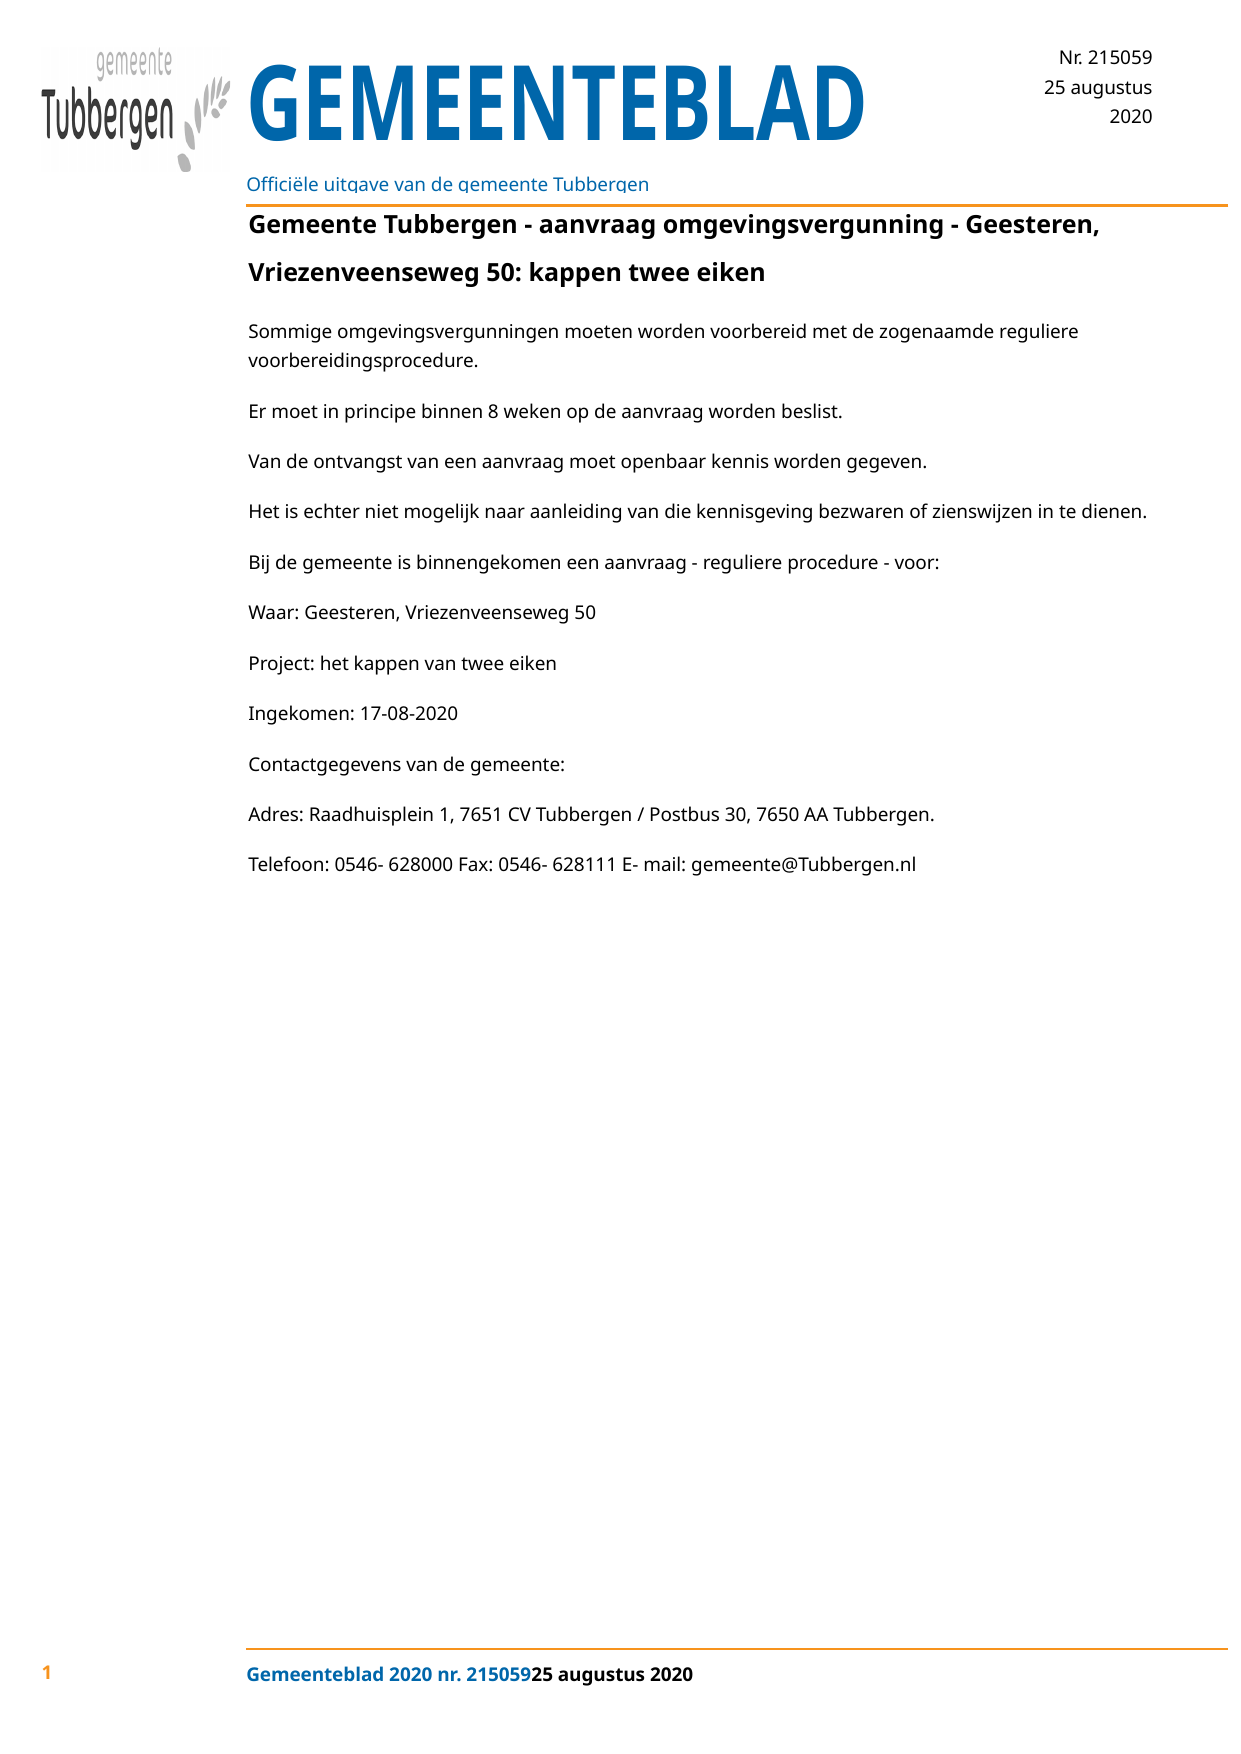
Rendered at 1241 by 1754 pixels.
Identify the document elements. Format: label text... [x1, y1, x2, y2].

text Er moet in principe binnen 8 weken op de aanvraag worden beslist. [248, 398, 1152, 424]
picture [41, 47, 231, 172]
text Het is echter niet mogelijk naar aanleiding van die kennisgeving bezwaren of zienswijzen in te dienen. [248, 499, 1152, 524]
text Project: het kappen van twee eiken [248, 650, 1152, 676]
text Ingekomen: 17-08-2020 [248, 700, 1152, 726]
text Bij de gemeente is binnengekomen een aanvraag - reguliere procedure - voor: [248, 549, 1152, 575]
text Van de ontvangst van een aanvraag moet openbaar kennis worden gegeven. [248, 448, 1152, 474]
text Waar: Geesteren, Vriezenveenseweg 50 [248, 599, 1152, 625]
text Telefoon: 0546- 628000 Fax: 0546- 628111 E- mail: gemeente@Tubbergen.nl [248, 852, 1152, 877]
text Gemeente Tubbergen - aanvraag omgevingsvergunning - Geesteren, Vriezenveenseweg 50: kappen twee eiken [248, 207, 1152, 288]
text Sommige omgevingsvergunningen moeten worden voorbereid met de zogenaamde reguliere voorbereidingsprocedure. [248, 318, 1152, 373]
text Contactgegevens van de gemeente: [248, 751, 1152, 777]
text Adres: Raadhuisplein 1, 7651 CV Tubbergen / Postbus 30, 7650 AA Tubbergen. [248, 801, 1152, 827]
